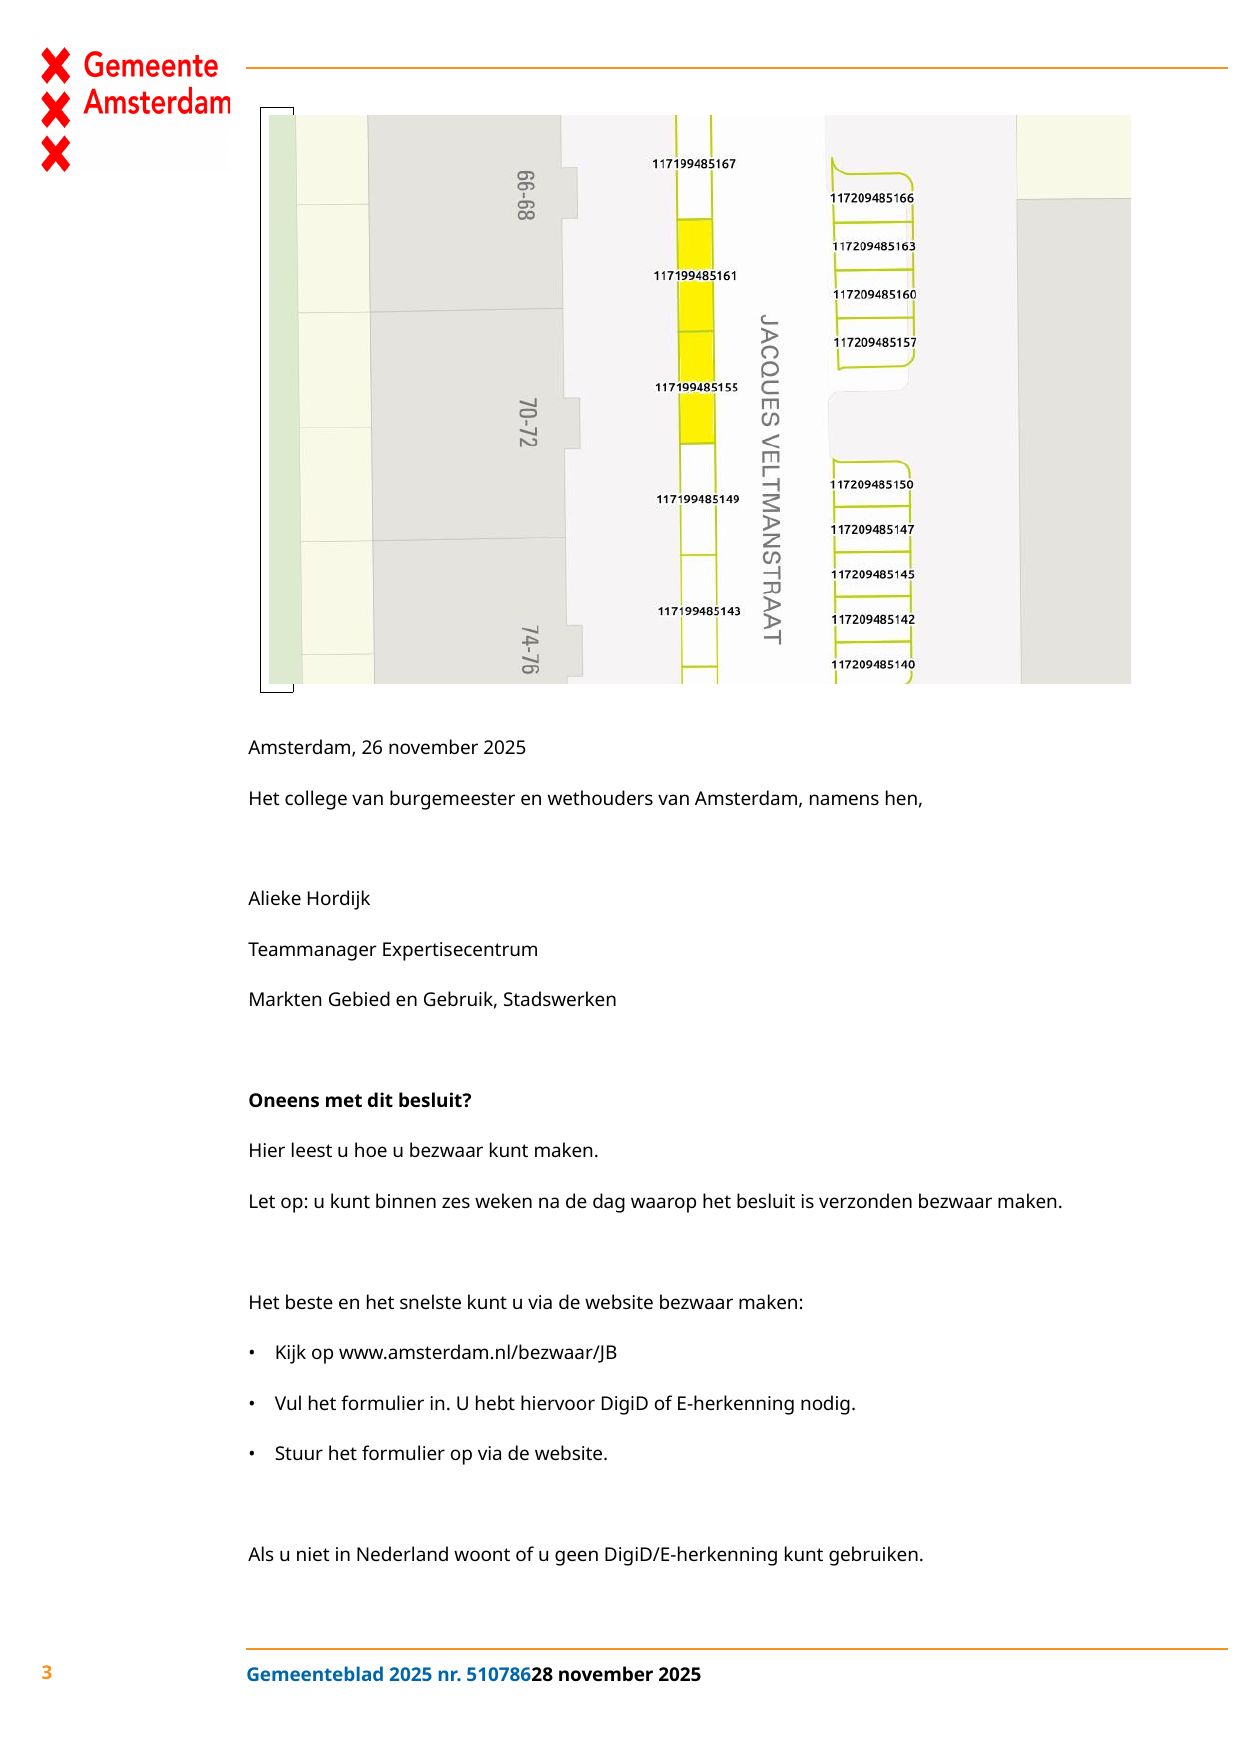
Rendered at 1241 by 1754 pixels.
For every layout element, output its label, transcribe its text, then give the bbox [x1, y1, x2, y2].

text Hier leest u hoe u bezwaar kunt maken. [248, 1138, 1152, 1163]
text Markten Gebied en Gebruik, Stadswerken [248, 986, 1152, 1012]
text Het college van burgemeester en wethouders van Amsterdam, namens hen, [248, 785, 1152, 810]
text Let op: u kunt binnen zes weken na de dag waarop het besluit is verzonden bezwaar maken. [248, 1188, 1152, 1214]
text Alieke Hordijk [248, 886, 1152, 911]
text Oneens met dit besluit? [248, 1087, 1152, 1113]
text • Kijk op www.amsterdam.nl/bezwaar/JB [248, 1339, 1152, 1365]
picture [268, 115, 1132, 684]
picture [41, 47, 231, 172]
text Amsterdam, 26 november 2025 [248, 734, 1152, 760]
text • Vul het formulier in. U hebt hiervoor DigiD of E-herkenning nodig. [248, 1390, 1152, 1415]
text Het beste en het snelste kunt u via de website bezwaar maken: [248, 1289, 1152, 1314]
text Teammanager Expertisecentrum [248, 936, 1152, 962]
text Als u niet in Nederland woont of u geen DigiD/E-herkenning kunt gebruiken. [248, 1541, 1152, 1567]
text • Stuur het formulier op via de website. [248, 1440, 1152, 1466]
